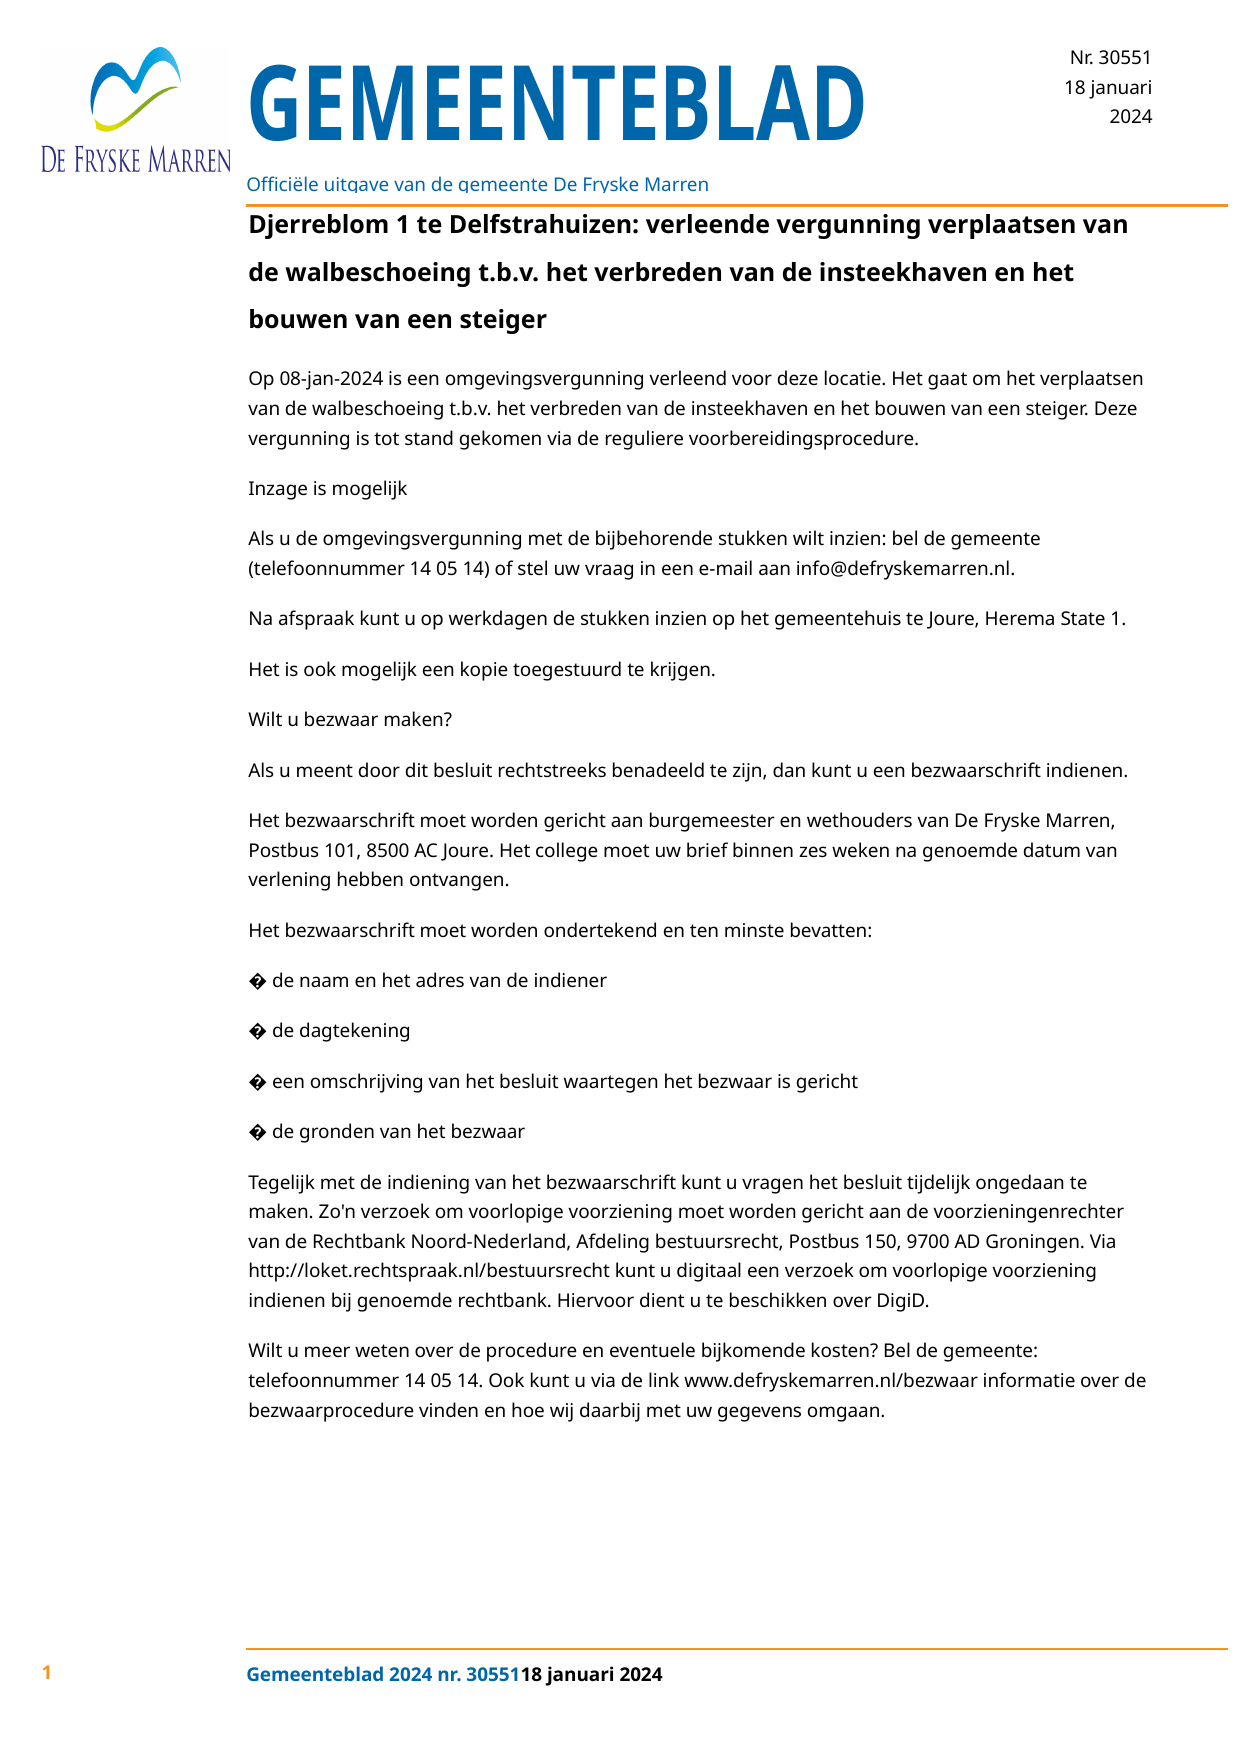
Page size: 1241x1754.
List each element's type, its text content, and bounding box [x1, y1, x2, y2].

text Wilt u bezwaar maken? [248, 706, 1152, 732]
text Als u meent door dit besluit rechtstreeks benadeeld te zijn, dan kunt u een bezwaarschrift indienen. [248, 757, 1152, 782]
text Het bezwaarschrift moet worden ondertekend en ten minste bevatten: [248, 917, 1152, 942]
text � de dagtekening [248, 1018, 1152, 1043]
text Het is ook mogelijk een kopie toegestuurd te krijgen. [248, 656, 1152, 682]
text � een omschrijving van het besluit waartegen het bezwaar is gericht [248, 1068, 1152, 1094]
text Het bezwaarschrift moet worden gericht aan burgemeester en wethouders van De Fryske Marren, Postbus 101, 8500 AC Joure. Het college moet uw brief binnen zes weken na genoemde datum van verlening hebben ontvangen. [248, 807, 1152, 892]
text Djerreblom 1 te Delfstrahuizen: verleende vergunning verplaatsen van de walbeschoeing t.b.v. het verbreden van de insteekhaven en het bouwen van een steiger [248, 207, 1152, 336]
text � de naam en het adres van de indiener [248, 967, 1152, 993]
text Op 08-jan-2024 is een omgevingsvergunning verleend voor deze locatie. Het gaat om het verplaatsen van de walbeschoeing t.b.v. het verbreden van de insteekhaven en het bouwen van een steiger. Deze vergunning is tot stand gekomen via de reguliere voorbereidingsprocedure. [248, 366, 1152, 450]
text Inzage is mogelijk [248, 475, 1152, 501]
picture [41, 47, 231, 172]
text Tegelijk met de indiening van het bezwaarschrift kunt u vragen het besluit tijdelijk ongedaan te maken. Zo'n verzoek om voorlopige voorziening moet worden gericht aan de voorzieningenrechter van de Rechtbank Noord-Nederland, Afdeling bestuursrecht, Postbus 150, 9700 AD Groningen. Via http://loket.rechtspraak.nl/bestuursrecht kunt u digitaal een verzoek om voorlopige voorziening indienen bij genoemde rechtbank. Hiervoor dient u te beschikken over DigiD. [248, 1169, 1152, 1313]
text � de gronden van het bezwaar [248, 1118, 1152, 1144]
text Als u de omgevingsvergunning met de bijbehorende stukken wilt inzien: bel de gemeente (telefoonnummer 14 05 14) of stel uw vraag in een e-mail aan info@defryskemarren.nl. [248, 526, 1152, 581]
text Wilt u meer weten over de procedure en eventuele bijkomende kosten? Bel de gemeente: telefoonnummer 14 05 14. Ook kunt u via de link www.defryskemarren.nl/bezwaar informatie over de bezwaarprocedure vinden en hoe wij daarbij met uw gegevens omgaan. [248, 1338, 1152, 1422]
text Na afspraak kunt u op werkdagen de stukken inzien op het gemeentehuis te Joure, Herema State 1. [248, 606, 1152, 631]
